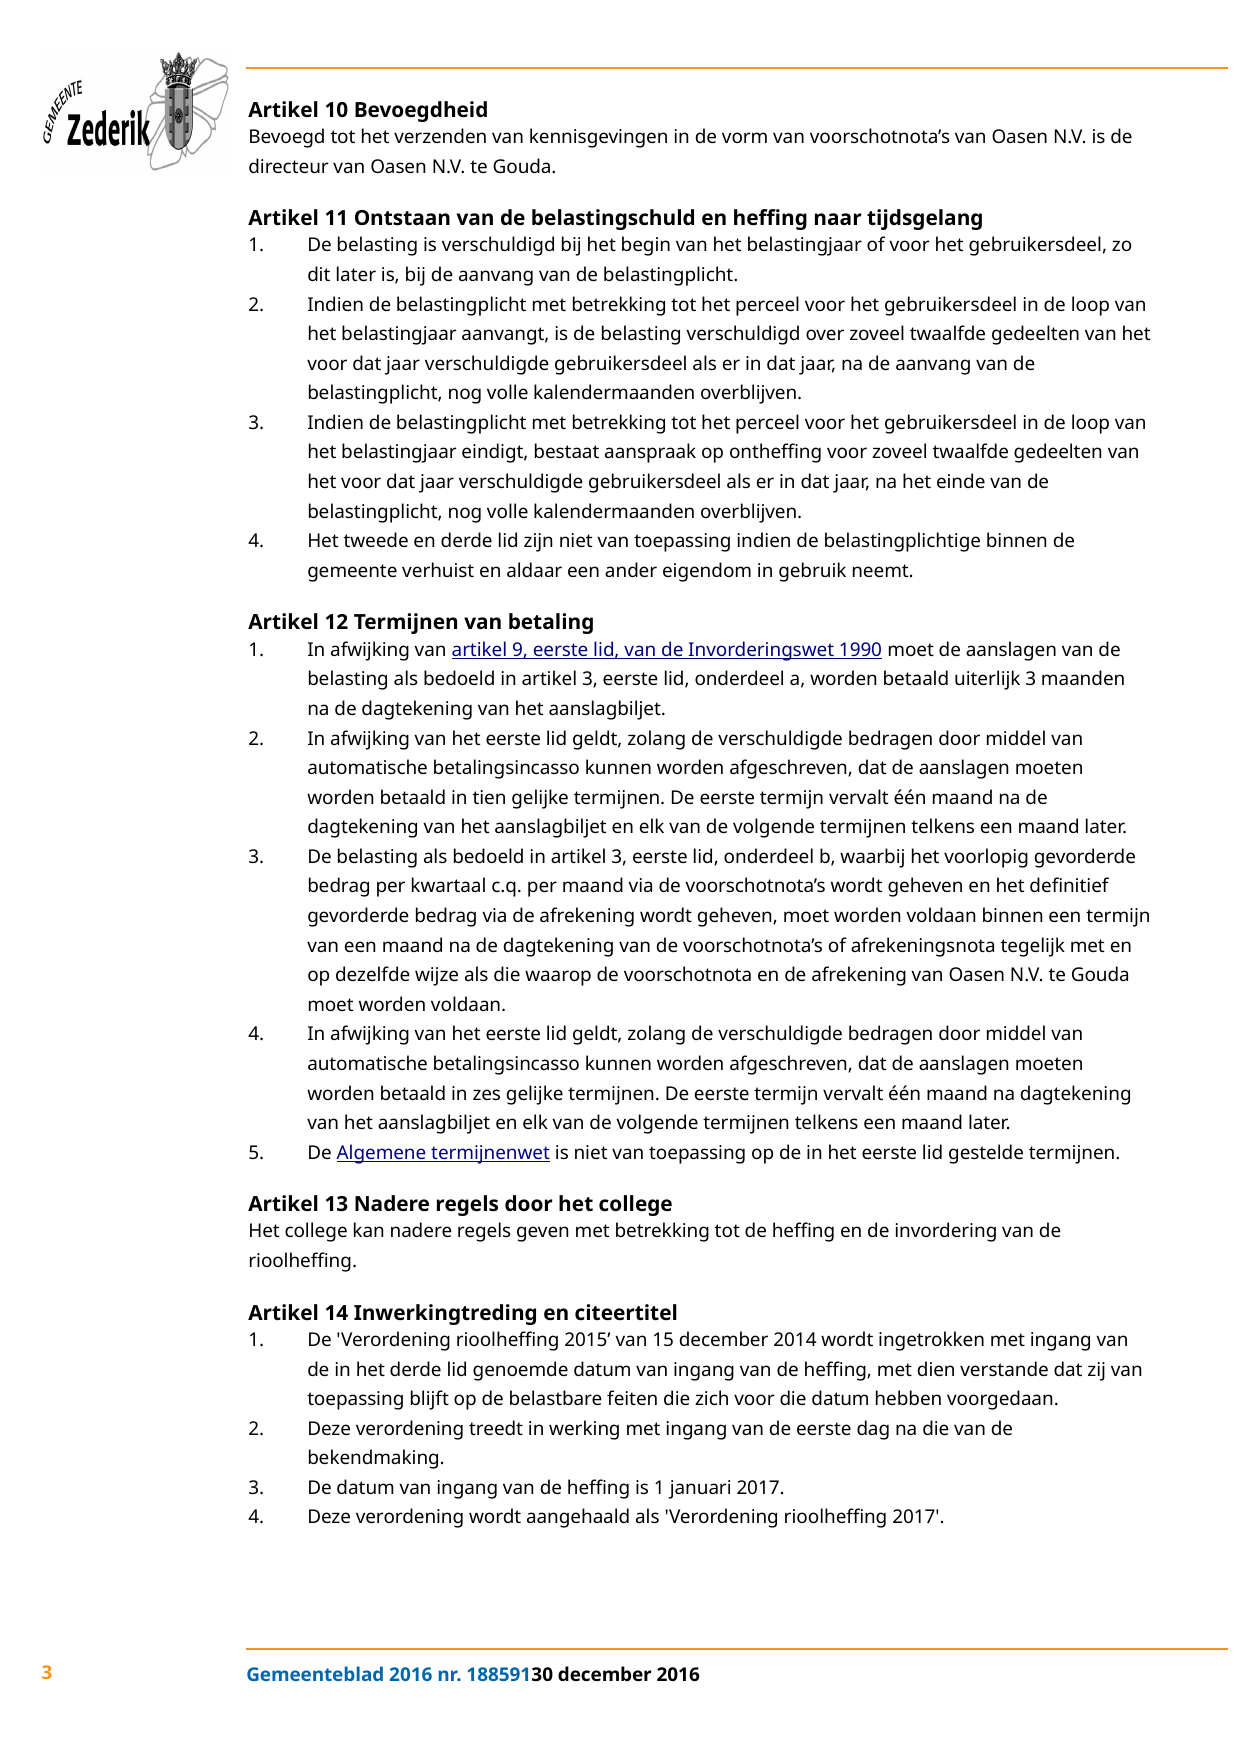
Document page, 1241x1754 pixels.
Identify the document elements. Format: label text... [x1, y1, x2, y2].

text Artikel 11 Ontstaan van de belastingschuld en heffing naar tijdsgelang [248, 203, 1152, 232]
text Het college kan nadere regels geven met betrekking tot de heffing en de invordering van de rioolheffing. [248, 1218, 1152, 1273]
list Indien de belastingplicht met betrekking tot het perceel voor het gebruikersdeel in de loop van het belastingjaar eindigt, bestaat aanspraak op ontheffing voor zoveel twaalfde gedeelten van het voor dat jaar verschuldigde gebruikersdeel als er in dat jaar, na het einde van de belastingplicht, nog volle kalendermaanden overblijven. [248, 409, 1152, 524]
picture [41, 47, 231, 172]
list Deze verordening treedt in werking met ingang van de eerste dag na die van de bekendmaking. [248, 1415, 1152, 1470]
text Artikel 14 Inwerkingtreding en citeertitel [248, 1298, 1152, 1326]
text Artikel 13 Nadere regels door het college [248, 1189, 1152, 1218]
text Bevoegd tot het verzenden van kennisgevingen in de vorm van voorschotnota’s van Oasen N.V. is de directeur van Oasen N.V. te Gouda. [248, 123, 1152, 178]
list In afwijking van het eerste lid geldt, zolang de verschuldigde bedragen door middel van automatische betalingsincasso kunnen worden afgeschreven, dat de aanslagen moeten worden betaald in tien gelijke termijnen. De eerste termijn vervalt één maand na de dagtekening van het aanslagbiljet en elk van de volgende termijnen telkens een maand later. [248, 725, 1152, 839]
text Artikel 12 Termijnen van betaling [248, 607, 1152, 636]
list Indien de belastingplicht met betrekking tot het perceel voor het gebruikersdeel in de loop van het belastingjaar aanvangt, is de belasting verschuldigd over zoveel twaalfde gedeelten van het voor dat jaar verschuldigde gebruikersdeel als er in dat jaar, na de aanvang van de belastingplicht, nog volle kalendermaanden overblijven. [248, 291, 1152, 405]
list Deze verordening wordt aangehaald als 'Verordening rioolheffing 2017'. [248, 1504, 1152, 1529]
text Artikel 10 Bevoegdheid [248, 95, 1152, 123]
list De belasting als bedoeld in artikel 3, eerste lid, onderdeel b, waarbij het voorlopig gevorderde bedrag per kwartaal c.q. per maand via de voorschotnota’s wordt geheven en het definitief gevorderde bedrag via de afrekening wordt geheven, moet worden voldaan binnen een termijn van een maand na de dagtekening van de voorschotnota’s of afrekeningsnota tegelijk met en op dezelfde wijze als die waarop de voorschotnota en de afrekening van Oasen N.V. te Gouda moet worden voldaan. [248, 843, 1152, 1017]
list De datum van ingang van de heffing is 1 januari 2017. [248, 1474, 1152, 1500]
list In afwijking van artikel 9, eerste lid, van de Invorderingswet 1990 moet de aanslagen van de belasting als bedoeld in artikel 3, eerste lid, onderdeel a, worden betaald uiterlijk 3 maanden na de dagtekening van het aanslagbiljet. [248, 636, 1152, 721]
list De 'Verordening rioolheffing 2015’ van 15 december 2014 wordt ingetrokken met ingang van de in het derde lid genoemde datum van ingang van de heffing, met dien verstande dat zij van toepassing blijft op de belastbare feiten die zich voor die datum hebben voorgedaan. [248, 1326, 1152, 1411]
list De Algemene termijnenwet is niet van toepassing op de in het eerste lid gestelde termijnen. [248, 1139, 1152, 1164]
list Het tweede en derde lid zijn niet van toepassing indien de belastingplichtige binnen de gemeente verhuist en aldaar een ander eigendom in gebruik neemt. [248, 527, 1152, 583]
list In afwijking van het eerste lid geldt, zolang de verschuldigde bedragen door middel van automatische betalingsincasso kunnen worden afgeschreven, dat de aanslagen moeten worden betaald in zes gelijke termijnen. De eerste termijn vervalt één maand na dagtekening van het aanslagbiljet en elk van de volgende termijnen telkens een maand later. [248, 1021, 1152, 1135]
list De belasting is verschuldigd bij het begin van het belastingjaar of voor het gebruikersdeel, zo dit later is, bij de aanvang van de belastingplicht. [248, 232, 1152, 287]
